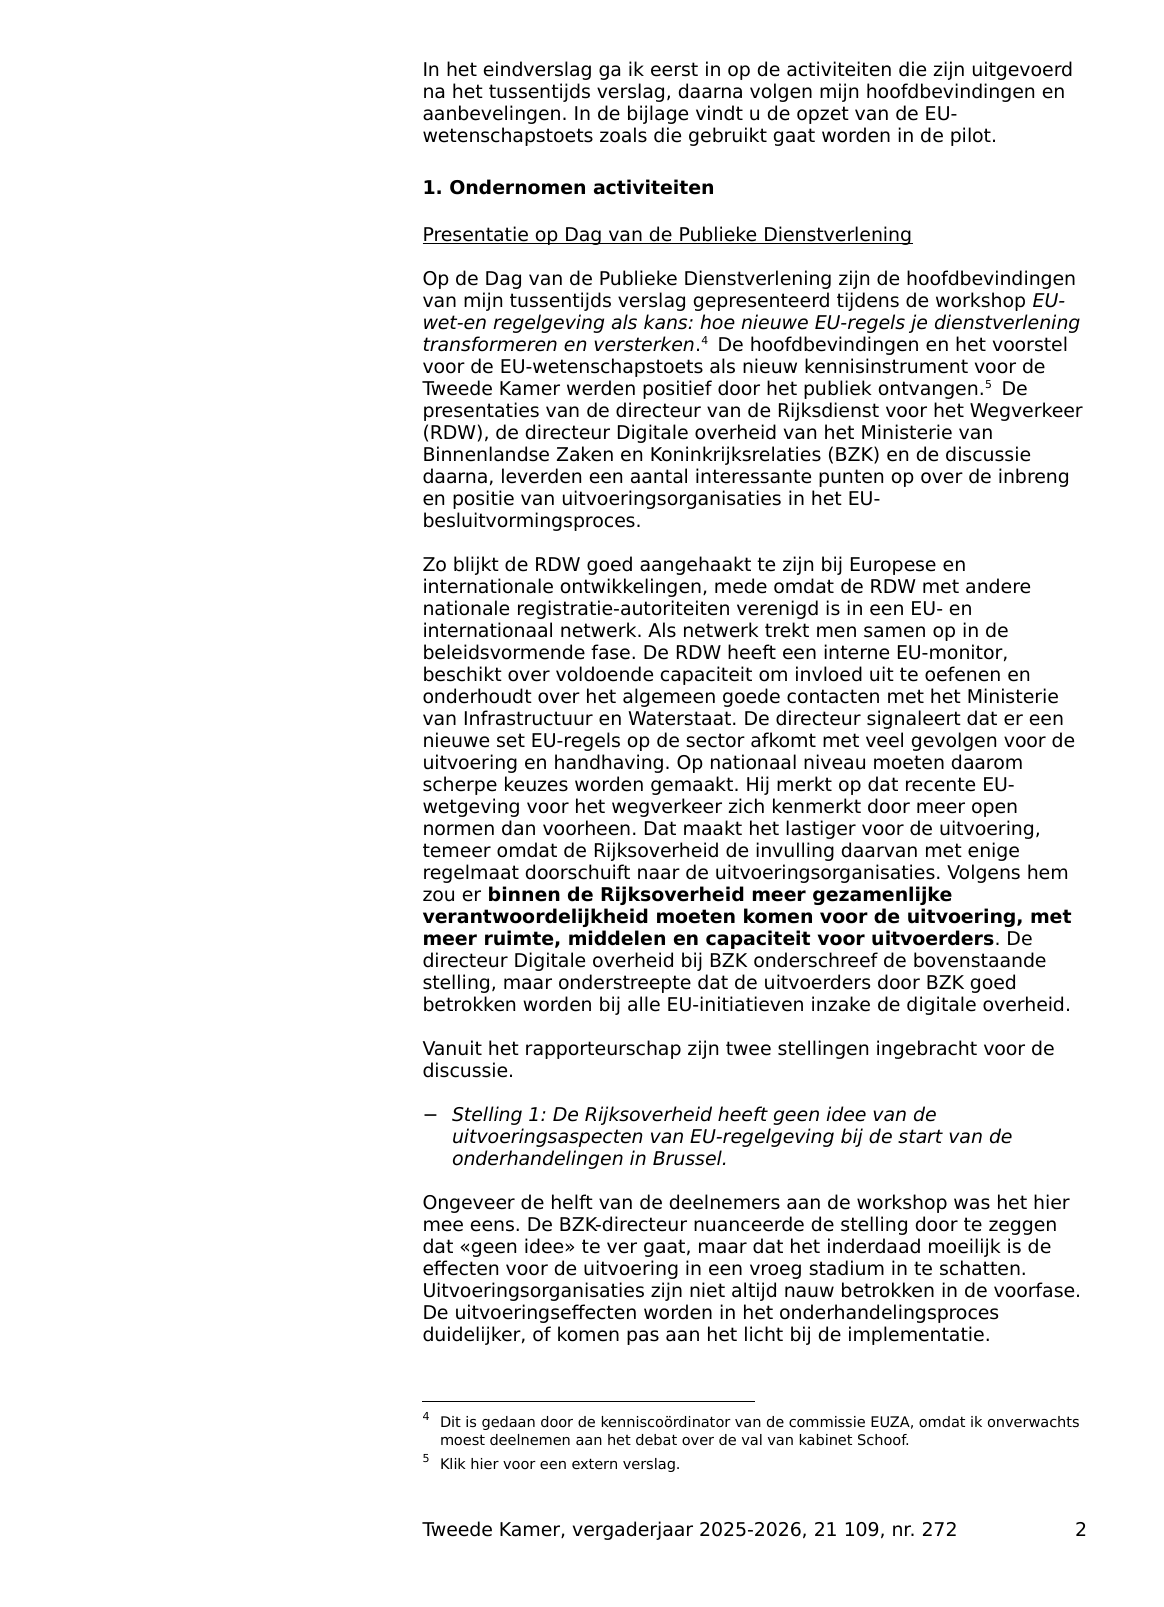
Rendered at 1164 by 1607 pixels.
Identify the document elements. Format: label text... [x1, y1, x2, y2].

subtitle 1. Ondernomen activiteiten [422, 177, 1087, 199]
text Zo blijkt de RDW goed aangehaakt te zijn bij Europese en internationale ontwikkelingen, mede omdat de RDW met andere nationale registratie-autoriteiten verenigd is in een EU- en internationaal netwerk. Als netwerk trekt men samen op in de beleidsvormende fase. De RDW heeft een interne EU-monitor, beschikt over voldoende capaciteit om invloed uit te oefenen en onderhoudt over het algemeen goede contacten met het Ministerie van Infrastructuur en Waterstaat. De directeur signaleert dat er een nieuwe set EU-regels op de sector afkomt met veel gevolgen voor de uitvoering en handhaving. Op nationaal niveau moeten daarom scherpe keuzes worden gemaakt. Hij merkt op dat recente EU-wetgeving voor het wegverkeer zich kenmerkt door meer open normen dan voorheen. Dat maakt het lastiger voor de uitvoering, temeer omdat de Rijksoverheid de invulling daarvan met enige regelmaat doorschuift naar de uitvoeringsorganisaties. Volgens hem zou er binnen de Rijksoverheid meer gezamenlijke verantwoordelijkheid moeten komen voor de uitvoering, met meer ruimte, middelen en capaciteit voor uitvoerders. De directeur Digitale overheid bij BZK onderschreef de bovenstaande stelling, maar onderstreepte dat de uitvoerders door BZK goed betrokken worden bij alle EU-initiatieven inzake de digitale overheid. [422, 554, 1087, 1016]
text Ongeveer de helft van de deelnemers aan de workshop was het hier mee eens. De BZK-directeur nuanceerde de stelling door te zeggen dat «geen idee» te ver gaat, maar dat het inderdaad moeilijk is de effecten voor de uitvoering in een vroeg stadium in te schatten. Uitvoeringsorganisaties zijn niet altijd nauw betrokken in de voorfase. De uitvoeringseffecten worden in het onderhandelingsproces duidelijker, of komen pas aan het licht bij de implementatie. [422, 1192, 1087, 1346]
subtitle Presentatie op Dag van de Publieke Dienstverlening [422, 224, 1087, 246]
text Dit is gedaan door de kenniscoördinator van de commissie EUZA, omdat ik onverwachts moest deelnemen aan het debat over de val van kabinet Schoof. [422, 1410, 1087, 1449]
text Vanuit het rapporteurschap zijn twee stellingen ingebracht voor de discussie. [422, 1038, 1087, 1082]
text In het eindverslag ga ik eerst in op de activiteiten die zijn uitgevoerd na het tussentijds verslag, daarna volgen mijn hoofdbevindingen en aanbevelingen. In de bijlage vindt u de opzet van de EU-wetenschapstoets zoals die gebruikt gaat worden in de pilot. [422, 59, 1087, 147]
text Klik hier voor een extern verslag. [422, 1452, 1087, 1474]
text Op de Dag van de Publieke Dienstverlening zijn de hoofdbevindingen van mijn tussentijds verslag gepresenteerd tijdens de workshop EU-wet-en regelgeving als kans: hoe nieuwe EU-regels je dienstverlening transformeren en versterken. De hoofdbevindingen en het voorstel voor de EU-wetenschapstoets als nieuw kennisinstrument voor de Tweede Kamer werden positief door het publiek ontvangen. De presentaties van de directeur van de Rijksdienst voor het Wegverkeer (RDW), de directeur Digitale overheid van het Ministerie van Binnenlandse Zaken en Koninkrijksrelaties (BZK) en de discussie daarna, leverden een aantal interessante punten op over de inbreng en positie van uitvoeringsorganisaties in het EU-besluitvormingsproces. [422, 268, 1087, 532]
text − Stelling 1: De Rijksoverheid heeft geen idee van de uitvoeringsaspecten van EU-regelgeving bij de start van de onderhandelingen in Brussel. [422, 1104, 1087, 1170]
